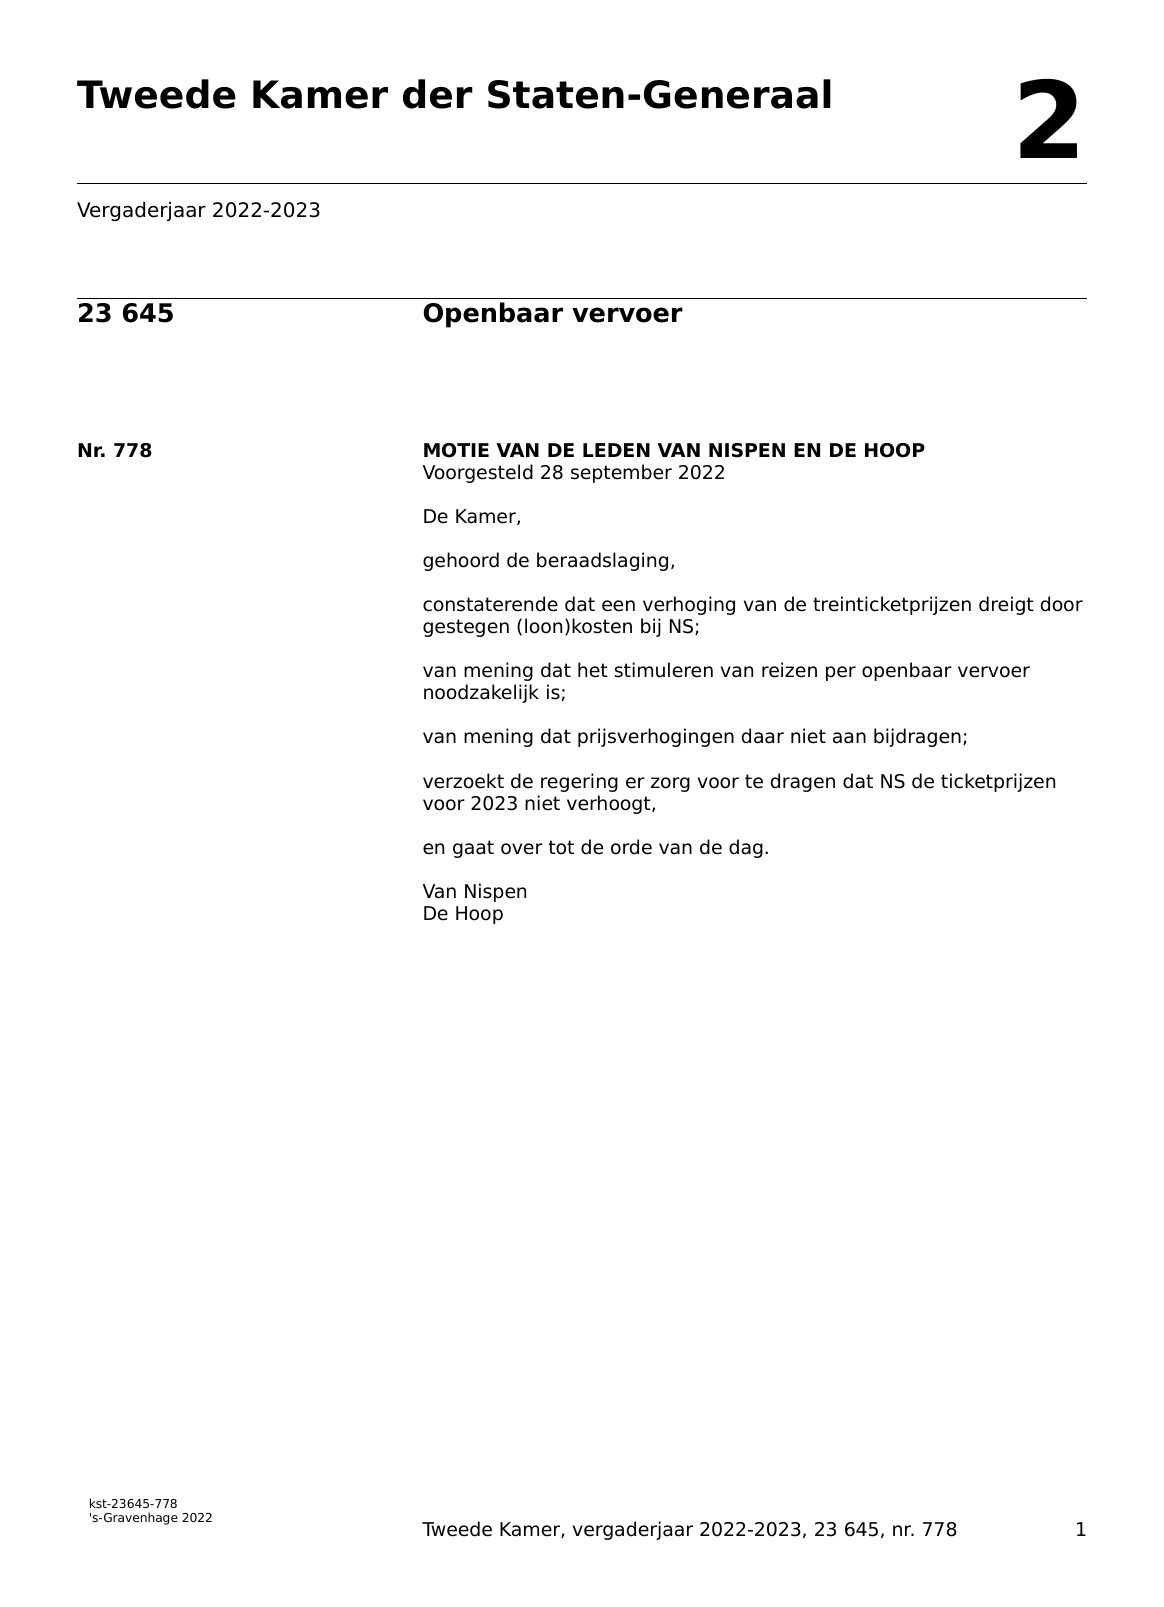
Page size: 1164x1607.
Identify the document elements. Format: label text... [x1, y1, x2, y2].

text Van Nispen [422, 881, 1087, 903]
subtitle Nr. 778 MOTIE VAN DE LEDEN VAN NISPEN EN DE HOOP [77, 440, 1087, 462]
text en gaat over tot de orde van de dag. [422, 837, 1087, 859]
text 's-Gravenhage 2022 [88, 1511, 323, 1525]
table_header Tweede Kamer der Staten-Generaal [77, 59, 886, 183]
text gehoord de beraadslaging, [422, 550, 1087, 572]
table_cell Vergaderjaar 2022-2023 [77, 184, 1087, 298]
table_header 2 [886, 59, 1087, 183]
text van mening dat prijsverhogingen daar niet aan bijdragen; [422, 726, 1087, 748]
subtitle 23 645 Openbaar vervoer [77, 299, 1087, 329]
text verzoekt de regering er zorg voor te dragen dat NS de ticketprijzen voor 2023 niet verhoogt, [422, 771, 1087, 814]
text van mening dat het stimuleren van reizen per openbaar vervoer noodzakelijk is; [422, 660, 1087, 704]
text kst-23645-778 [88, 1497, 323, 1511]
text constaterende dat een verhoging van de treinticketprijzen dreigt door gestegen (loon)kosten bij NS; [422, 594, 1087, 638]
text De Hoop [422, 903, 1087, 925]
text De Kamer, [422, 506, 1087, 528]
text Voorgesteld 28 september 2022 [422, 462, 1087, 484]
